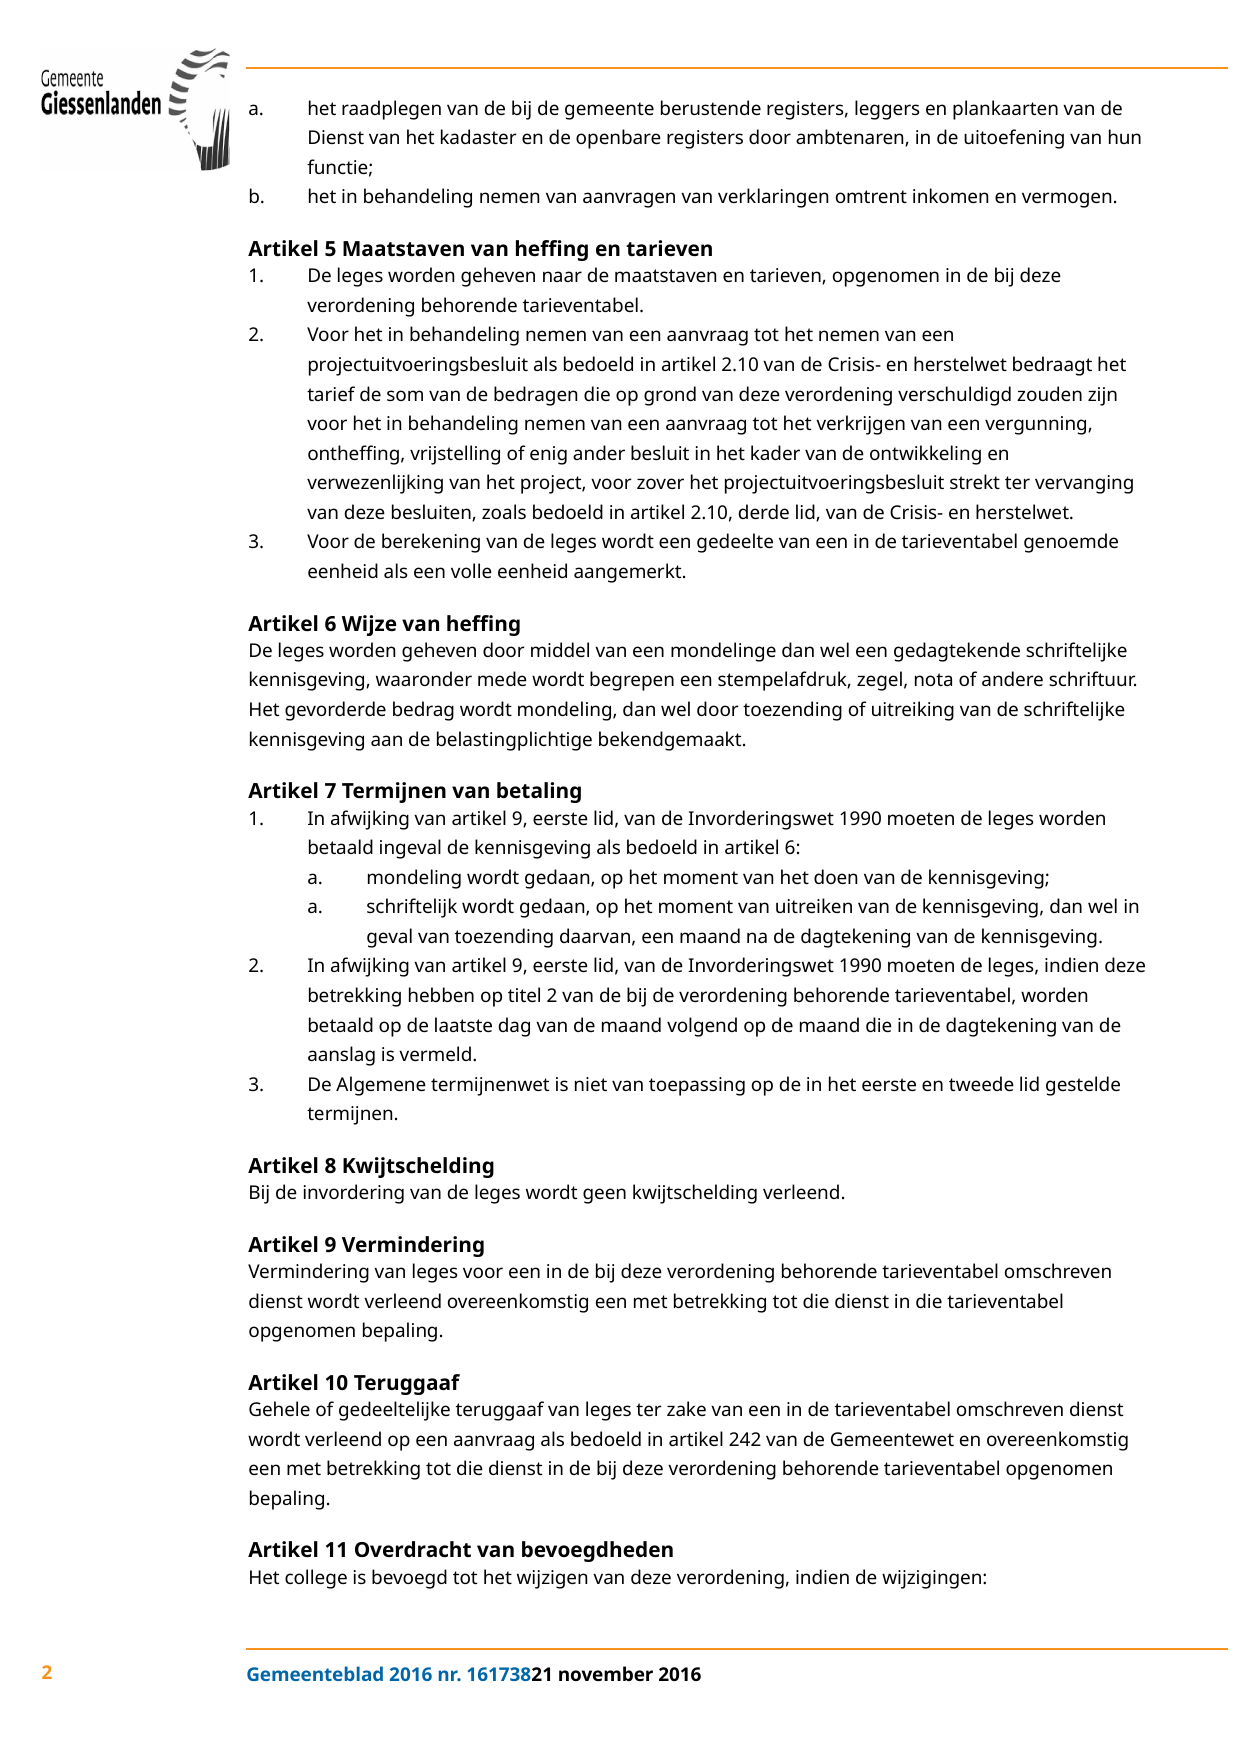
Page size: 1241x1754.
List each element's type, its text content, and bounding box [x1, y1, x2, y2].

list In afwijking van artikel 9, eerste lid, van de Invorderingswet 1990 moeten de leges worden betaald ingeval de kennisgeving als bedoeld in artikel 6: [248, 805, 1152, 860]
list In afwijking van artikel 9, eerste lid, van de Invorderingswet 1990 moeten de leges, indien deze betrekking hebben op titel 2 van de bij de verordening behorende tarieventabel, worden betaald op de laatste dag van de maand volgend op de maand die in de dagtekening van de aanslag is vermeld. [248, 953, 1152, 1067]
list Voor de berekening van de leges wordt een gedeelte van een in de tarieventabel genoemde eenheid als een volle eenheid aangemerkt. [248, 529, 1152, 584]
text De leges worden geheven door middel van een mondelinge dan wel een gedagtekende schriftelijke kennisgeving, waaronder mede wordt begrepen een stempelafdruk, zegel, nota of andere schriftuur. Het gevorderde bedrag wordt mondeling, dan wel door toezending of uitreiking van de schriftelijke kennisgeving aan de belastingplichtige bekendgemaakt. [248, 637, 1152, 752]
text Artikel 9 Vermindering [248, 1230, 1152, 1258]
text Bij de invordering van de leges wordt geen kwijtschelding verleend. [248, 1179, 1152, 1205]
list het raadplegen van de bij de gemeente berustende registers, leggers en plankaarten van de Dienst van het kadaster en de openbare registers door ambtenaren, in de uitoefening van hun functie; [248, 95, 1152, 180]
list De leges worden geheven naar de maatstaven en tarieven, opgenomen in de bij deze verordening behorende tarieventabel. [248, 262, 1152, 318]
text Artikel 5 Maatstaven van heffing en tarieven [248, 234, 1152, 262]
picture [41, 47, 231, 172]
list Voor het in behandeling nemen van een aanvraag tot het nemen van een projectuitvoeringsbesluit als bedoeld in artikel 2.10 van de Crisis- en herstelwet bedraagt het tarief de som van de bedragen die op grond van deze verordening verschuldigd zouden zijn voor het in behandeling nemen van een aanvraag tot het verkrijgen van een vergunning, ontheffing, vrijstelling of enig ander besluit in het kader van de ontwikkeling en verwezenlijking van het project, voor zover het projectuitvoeringsbesluit strekt ter vervanging van deze besluiten, zoals bedoeld in artikel 2.10, derde lid, van de Crisis- en herstelwet. [248, 322, 1152, 525]
list mondeling wordt gedaan, op het moment van het doen van de kennisgeving; [307, 864, 1152, 889]
text Vermindering van leges voor een in de bij deze verordening behorende tarieventabel omschreven dienst wordt verleend overeenkomstig een met betrekking tot die dienst in die tarieventabel opgenomen bepaling. [248, 1258, 1152, 1343]
list het in behandeling nemen van aanvragen van verklaringen omtrent inkomen en vermogen. [248, 183, 1152, 209]
text Artikel 10 Teruggaaf [248, 1368, 1152, 1396]
list De Algemene termijnenwet is niet van toepassing op de in het eerste en tweede lid gestelde termijnen. [248, 1071, 1152, 1126]
list schriftelijk wordt gedaan, op het moment van uitreiken van de kennisgeving, dan wel in geval van toezending daarvan, een maand na de dagtekening van de kennisgeving. [307, 893, 1152, 949]
text Artikel 11 Overdracht van bevoegdheden [248, 1535, 1152, 1564]
text Gehele of gedeeltelijke teruggaaf van leges ter zake van een in de tarieventabel omschreven dienst wordt verleend op een aanvraag als bedoeld in artikel 242 van de Gemeentewet en overeenkomstig een met betrekking tot die dienst in de bij deze verordening behorende tarieventabel opgenomen bepaling. [248, 1396, 1152, 1511]
text Artikel 8 Kwijtschelding [248, 1151, 1152, 1179]
text Het college is bevoegd tot het wijzigen van deze verordening, indien de wijzigingen: [248, 1564, 1152, 1589]
text Artikel 7 Termijnen van betaling [248, 776, 1152, 805]
text Artikel 6 Wijze van heffing [248, 609, 1152, 637]
